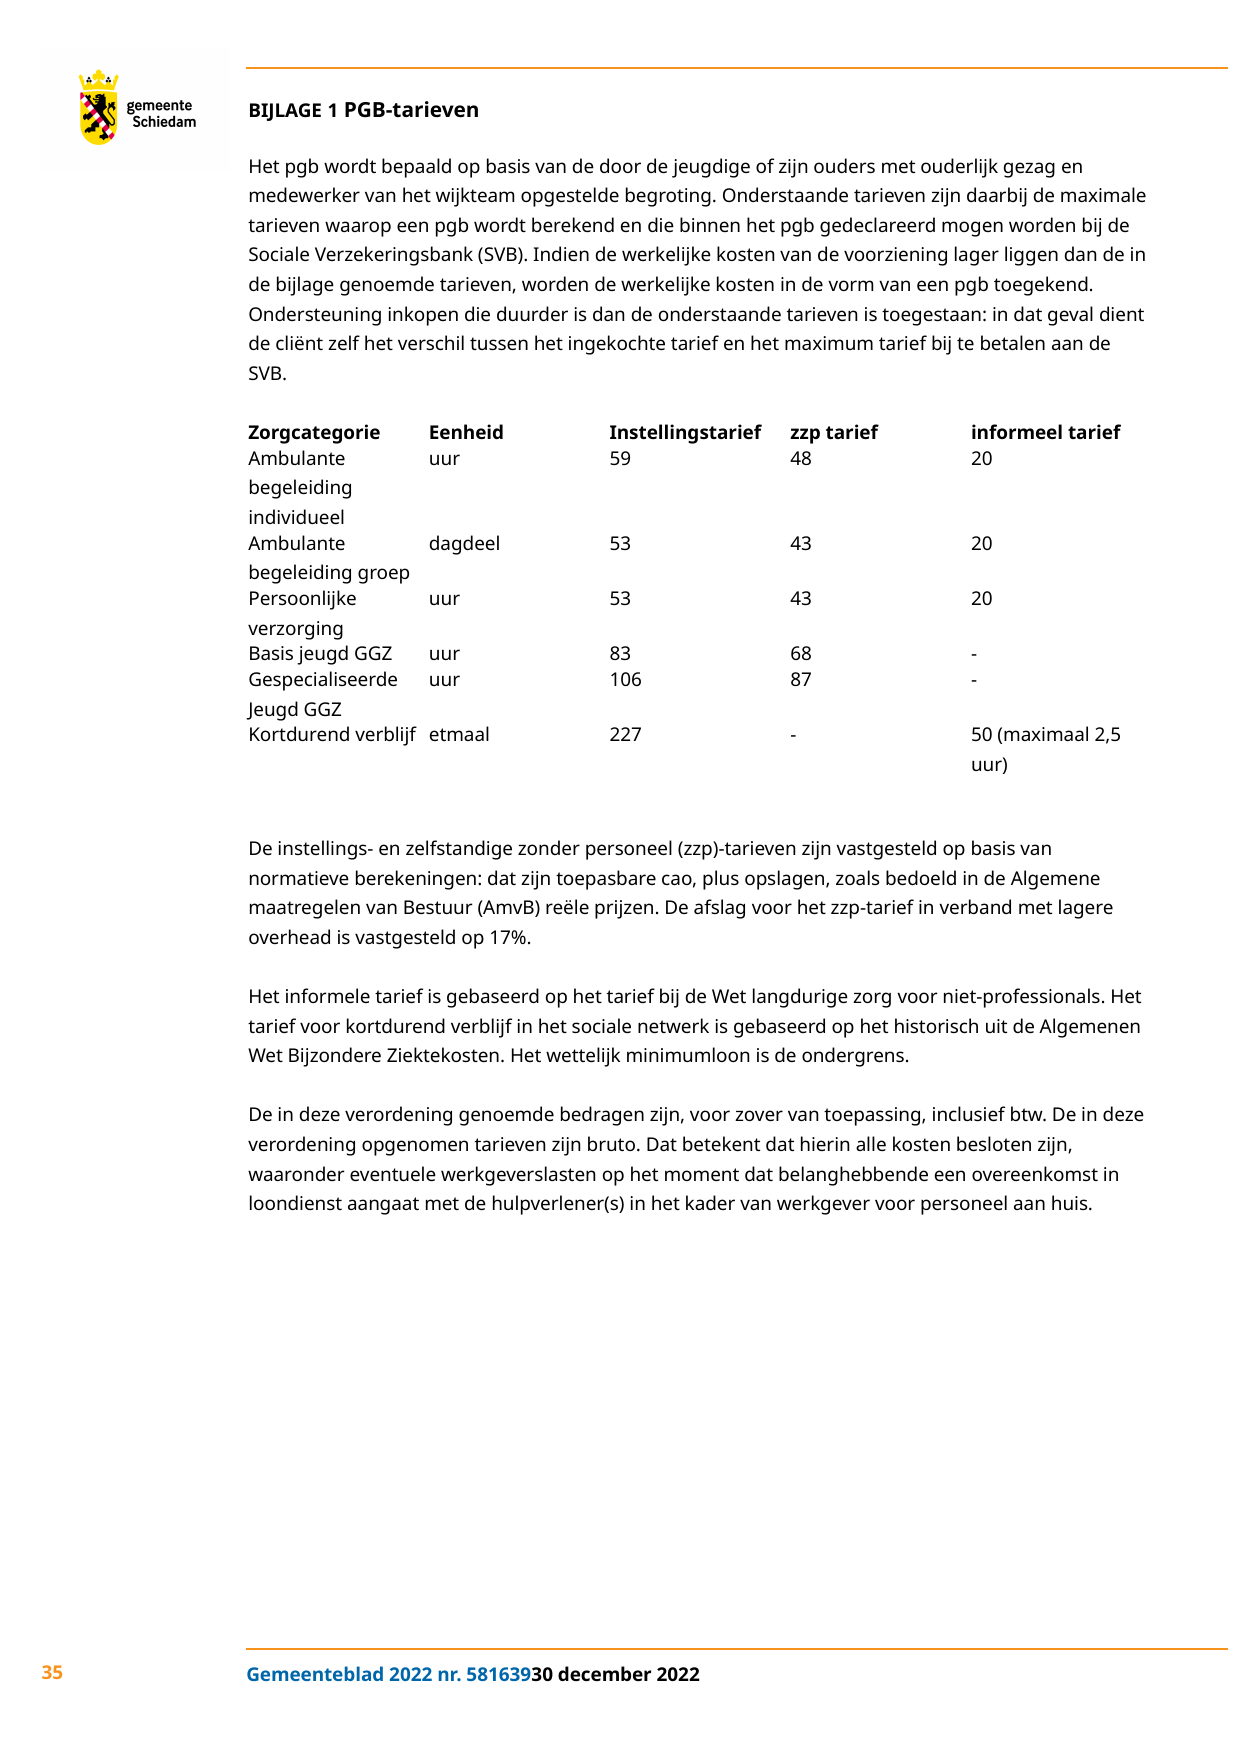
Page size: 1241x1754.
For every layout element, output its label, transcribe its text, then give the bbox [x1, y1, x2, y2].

picture [41, 47, 231, 172]
table_cell Ambulante begeleiding groep [248, 530, 429, 585]
table_cell uur [429, 445, 609, 530]
table_cell 227 [609, 722, 790, 777]
table_cell Persoonlijke verzorging [248, 585, 429, 641]
table_cell 53 [609, 585, 790, 641]
table_cell [971, 777, 1152, 803]
table_cell 43 [790, 530, 971, 585]
text Het pgb wordt bepaald op basis van de door de jeugdige of zijn ouders met ouderlijk gezag en medewerker van het wijkteam opgestelde begroting. Onderstaande tarieven zijn daarbij de maximale tarieven waarop een pgb wordt berekend en die binnen het pgb gedeclareerd mogen worden bij de Sociale Verzekeringsbank (SVB). Indien de werkelijke kosten van de voorziening lager liggen dan de in de bijlage genoemde tarieven, worden de werkelijke kosten in de vorm van een pgb toegekend. Ondersteuning inkopen die duurder is dan de onderstaande tarieven is toegestaan: in dat geval dient de cliënt zelf het verschil tussen het ingekochte tarief en het maximum tarief bij te betalen aan de SVB. [248, 153, 1152, 386]
table_cell 20 [971, 585, 1152, 641]
table_cell - [790, 722, 971, 777]
table_cell uur [429, 641, 609, 666]
table_cell 48 [790, 445, 971, 530]
table_header Zorgcategorie [248, 419, 429, 445]
table_cell Ambulante begeleiding individueel [248, 445, 429, 530]
table_cell 50 (maximaal 2,5 uur) [971, 722, 1152, 777]
table_cell Basis jeugd GGZ [248, 641, 429, 666]
table_cell 53 [609, 530, 790, 585]
table_header zzp tarief [790, 419, 971, 445]
table_cell [609, 777, 790, 803]
table_cell 68 [790, 641, 971, 666]
table_cell 106 [609, 666, 790, 722]
table_cell 20 [971, 445, 1152, 530]
table_cell 87 [790, 666, 971, 722]
table_cell 20 [971, 530, 1152, 585]
table_cell dagdeel [429, 530, 609, 585]
table_cell Gespecialiseerde Jeugd GGZ [248, 666, 429, 722]
text Het informele tarief is gebaseerd op het tarief bij de Wet langdurige zorg voor niet-professionals. Het tarief voor kortdurend verblijf in het sociale netwerk is gebaseerd op het historisch uit de Algemenen Wet Bijzondere Ziektekosten. Het wettelijk minimumloon is de ondergrens. [248, 983, 1152, 1068]
table_header Instellingstarief [609, 419, 790, 445]
table_cell 59 [609, 445, 790, 530]
table_cell [248, 777, 429, 803]
table_header informeel tarief [971, 419, 1152, 445]
table_cell Kortdurend verblijf [248, 722, 429, 777]
table_cell uur [429, 585, 609, 641]
table_header Eenheid [429, 419, 609, 445]
text De in deze verordening genoemde bedragen zijn, voor zover van toepassing, inclusief btw. De in deze verordening opgenomen tarieven zijn bruto. Dat betekent dat hierin alle kosten besloten zijn, waaronder eventuele werkgeverslasten op het moment dat belanghebbende een overeenkomst in loondienst aangaat met de hulpverlener(s) in het kader van werkgever voor personeel aan huis. [248, 1102, 1152, 1216]
text BIJLAGE 1 PGB-tarieven [248, 95, 1152, 123]
table_cell etmaal [429, 722, 609, 777]
table_cell 83 [609, 641, 790, 666]
table_cell [790, 777, 971, 803]
table_cell [429, 777, 609, 803]
table_cell - [971, 641, 1152, 666]
table_cell - [971, 666, 1152, 722]
text De instellings- en zelfstandige zonder personeel (zzp)-tarieven zijn vastgesteld op basis van normatieve berekeningen: dat zijn toepasbare cao, plus opslagen, zoals bedoeld in de Algemene maatregelen van Bestuur (AmvB) reële prijzen. De afslag voor het zzp-tarief in verband met lagere overhead is vastgesteld op 17%. [248, 835, 1152, 950]
table_cell 43 [790, 585, 971, 641]
table_cell uur [429, 666, 609, 722]
